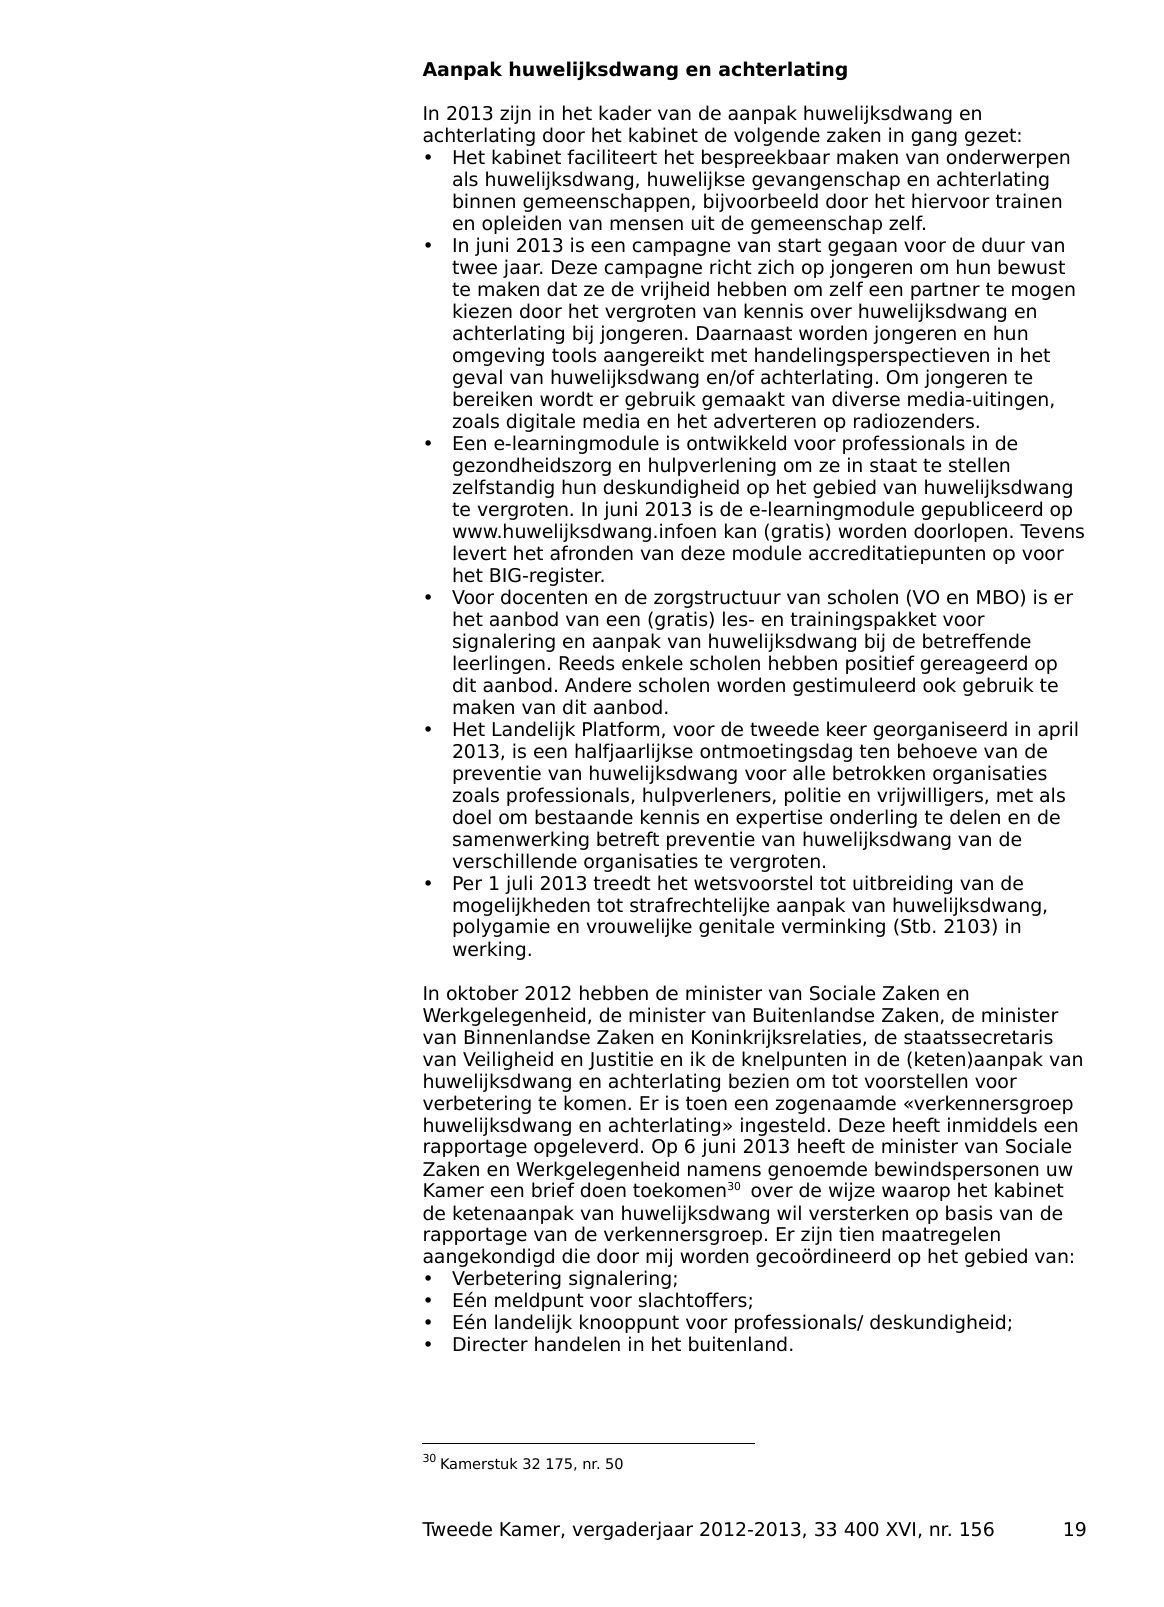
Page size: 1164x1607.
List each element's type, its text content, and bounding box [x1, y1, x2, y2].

text Kamerstuk 32 175, nr. 50 [422, 1452, 1087, 1474]
subtitle Aanpak huwelijksdwang en achterlating [422, 59, 1087, 81]
text In 2013 zijn in het kader van de aanpak huwelijksdwang en achterlating door het kabinet de volgende zaken in gang gezet: [422, 103, 1087, 147]
text • Eén landelijk knooppunt voor professionals/ deskundigheid; [422, 1312, 1087, 1334]
text • Een e-learningmodule is ontwikkeld voor professionals in de gezondheidszorg en hulpverlening om ze in staat te stellen zelfstandig hun deskundigheid op het gebied van huwelijksdwang te vergroten. In juni 2013 is de e-learningmodule gepubliceerd op www.huwelijksdwang.infoen kan (gratis) worden doorlopen. Tevens levert het afronden van deze module accreditatiepunten op voor het BIG-register. [422, 433, 1087, 587]
text • Per 1 juli 2013 treedt het wetsvoorstel tot uitbreiding van de mogelijkheden tot strafrechtelijke aanpak van huwelijksdwang, polygamie en vrouwelijke genitale verminking (Stb. 2103) in werking. [422, 872, 1087, 960]
text • Het Landelijk Platform, voor de tweede keer georganiseerd in april 2013, is een halfjaarlijkse ontmoetingsdag ten behoeve van de preventie van huwelijksdwang voor alle betrokken organisaties zoals professionals, hulpverleners, politie en vrijwilligers, met als doel om bestaande kennis en expertise onderling te delen en de samenwerking betreft preventie van huwelijksdwang van de verschillende organisaties te vergroten. [422, 719, 1087, 872]
text • Verbetering signalering; [422, 1268, 1087, 1290]
text • Eén meldpunt voor slachtoffers; [422, 1290, 1087, 1312]
text • Het kabinet faciliteert het bespreekbaar maken van onderwerpen als huwelijksdwang, huwelijkse gevangenschap en achterlating binnen gemeenschappen, bijvoorbeeld door het hiervoor trainen en opleiden van mensen uit de gemeenschap zelf. [422, 147, 1087, 235]
text • Directer handelen in het buitenland. [422, 1334, 1087, 1356]
text • Voor docenten en de zorgstructuur van scholen (VO en MBO) is er het aanbod van een (gratis) les- en trainingspakket voor signalering en aanpak van huwelijksdwang bij de betreffende leerlingen. Reeds enkele scholen hebben positief gereageerd op dit aanbod. Andere scholen worden gestimuleerd ook gebruik te maken van dit aanbod. [422, 587, 1087, 719]
text In oktober 2012 hebben de minister van Sociale Zaken en Werkgelegenheid, de minister van Buitenlandse Zaken, de minister van Binnenlandse Zaken en Koninkrijksrelaties, de staatssecretaris van Veiligheid en Justitie en ik de knelpunten in de (keten)aanpak van huwelijksdwang en achterlating bezien om tot voorstellen voor verbetering te komen. Er is toen een zogenaamde «verkennersgroep huwelijksdwang en achterlating» ingesteld. Deze heeft inmiddels een rapportage opgeleverd. Op 6 juni 2013 heeft de minister van Sociale Zaken en Werkgelegenheid namens genoemde bewindspersonen uw Kamer een brief doen toekomen over de wijze waarop het kabinet de ketenaanpak van huwelijksdwang wil versterken op basis van de rapportage van de verkennersgroep. Er zijn tien maatregelen aangekondigd die door mij worden gecoördineerd op het gebied van: [422, 983, 1087, 1268]
text • In juni 2013 is een campagne van start gegaan voor de duur van twee jaar. Deze campagne richt zich op jongeren om hun bewust te maken dat ze de vrijheid hebben om zelf een partner te mogen kiezen door het vergroten van kennis over huwelijksdwang en achterlating bij jongeren. Daarnaast worden jongeren en hun omgeving tools aangereikt met handelingsperspectieven in het geval van huwelijksdwang en/of achterlating. Om jongeren te bereiken wordt er gebruik gemaakt van diverse media-uitingen, zoals digitale media en het adverteren op radiozenders. [422, 235, 1087, 433]
